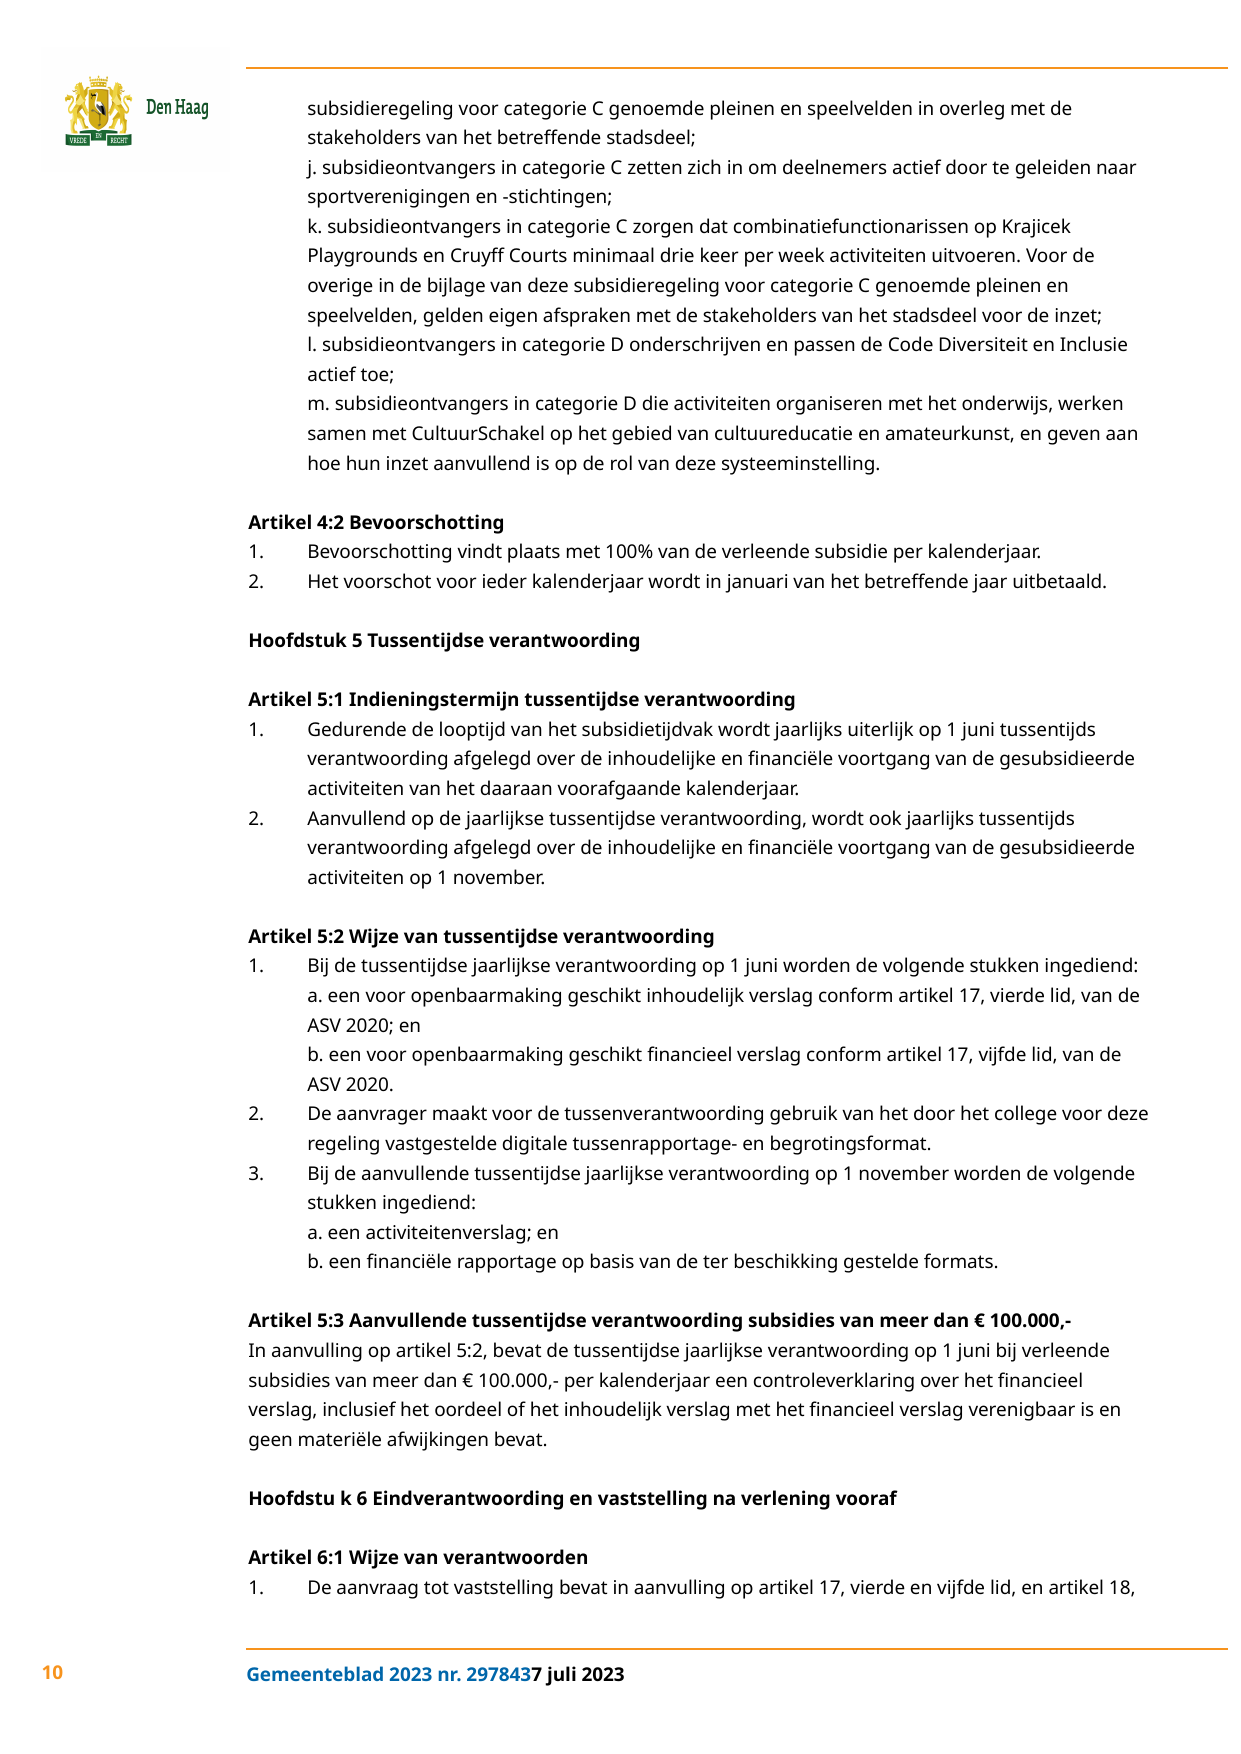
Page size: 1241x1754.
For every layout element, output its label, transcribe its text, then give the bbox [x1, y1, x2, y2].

list Aanvullend op de jaarlijkse tussentijdse verantwoording, wordt ook jaarlijks tussentijds verantwoording afgelegd over de inhoudelijke en financiële voortgang van de gesubsidieerde activiteiten op 1 november. [248, 805, 1152, 890]
list De aanvrager maakt voor de tussenverantwoording gebruik van het door het college voor deze regeling vastgestelde digitale tussenrapportage- en begrotingsformat. [248, 1101, 1152, 1156]
list a. een voor openbaarmaking geschikt inhoudelijk verslag conform artikel 17, vierde lid, van de ASV 2020; en [248, 982, 1152, 1038]
list b. een voor openbaarmaking geschikt financieel verslag conform artikel 17, vijfde lid, van de ASV 2020. [248, 1041, 1152, 1097]
text Artikel 5:1 Indieningstermijn tussentijdse verantwoording [248, 686, 1152, 712]
list a. een activiteitenverslag; en [248, 1219, 1152, 1245]
list De aanvraag tot vaststelling bevat in aanvulling op artikel 17, vierde en vijfde lid, en artikel 18, [248, 1574, 1152, 1600]
list Gedurende de looptijd van het subsidietijdvak wordt jaarlijks uiterlijk op 1 juni tussentijds verantwoording afgelegd over de inhoudelijke en financiële voortgang van de gesubsidieerde activiteiten van het daaraan voorafgaande kalenderjaar. [248, 716, 1152, 801]
list Bij de tussentijdse jaarlijkse verantwoording op 1 juni worden de volgende stukken ingediend: [248, 953, 1152, 978]
text In aanvulling op artikel 5:2, bevat de tussentijdse jaarlijkse verantwoording op 1 juni bij verleende subsidies van meer dan € 100.000,- per kalenderjaar een controleverklaring over het financieel verslag, inclusief het oordeel of het inhoudelijk verslag met het financieel verslag verenigbaar is en geen materiële afwijkingen bevat. [248, 1337, 1152, 1452]
text Hoofdstu k 6 Eindverantwoording en vaststelling na verlening vooraf [248, 1485, 1152, 1511]
list b. een financiële rapportage op basis van de ter beschikking gestelde formats. [248, 1248, 1152, 1274]
text Artikel 6:1 Wijze van verantwoorden [248, 1544, 1152, 1570]
list subsidieregeling voor categorie C genoemde pleinen en speelvelden in overleg met de stakeholders van het betreffende stadsdeel; [248, 95, 1152, 150]
picture [41, 47, 231, 172]
text Artikel 5:3 Aanvullende tussentijdse verantwoording subsidies van meer dan € 100.000,- [248, 1308, 1152, 1333]
text Artikel 5:2 Wijze van tussentijdse verantwoording [248, 923, 1152, 949]
list Bij de aanvullende tussentijdse jaarlijkse verantwoording op 1 november worden de volgende stukken ingediend: [248, 1160, 1152, 1215]
list l. subsidieontvangers in categorie D onderschrijven en passen de Code Diversiteit en Inclusie actief toe; [248, 331, 1152, 387]
text Hoofdstuk 5 Tussentijdse verantwoording [248, 627, 1152, 653]
list Bevoorschotting vindt plaats met 100% van de verleende subsidie per kalenderjaar. [248, 538, 1152, 564]
list j. subsidieontvangers in categorie C zetten zich in om deelnemers actief door te geleiden naar sportverenigingen en -stichtingen; [248, 154, 1152, 209]
list k. subsidieontvangers in categorie C zorgen dat combinatiefunctionarissen op Krajicek Playgrounds en Cruyff Courts minimaal drie keer per week activiteiten uitvoeren. Voor de overige in de bijlage van deze subsidieregeling voor categorie C genoemde pleinen en speelvelden, gelden eigen afspraken met de stakeholders van het stadsdeel voor de inzet; [248, 213, 1152, 328]
list Het voorschot voor ieder kalenderjaar wordt in januari van het betreffende jaar uitbetaald. [248, 568, 1152, 594]
text Artikel 4:2 Bevoorschotting [248, 509, 1152, 535]
list m. subsidieontvangers in categorie D die activiteiten organiseren met het onderwijs, werken samen met CultuurSchakel op het gebied van cultuureducatie en amateurkunst, en geven aan hoe hun inzet aanvullend is op de rol van deze systeeminstelling. [248, 391, 1152, 476]
